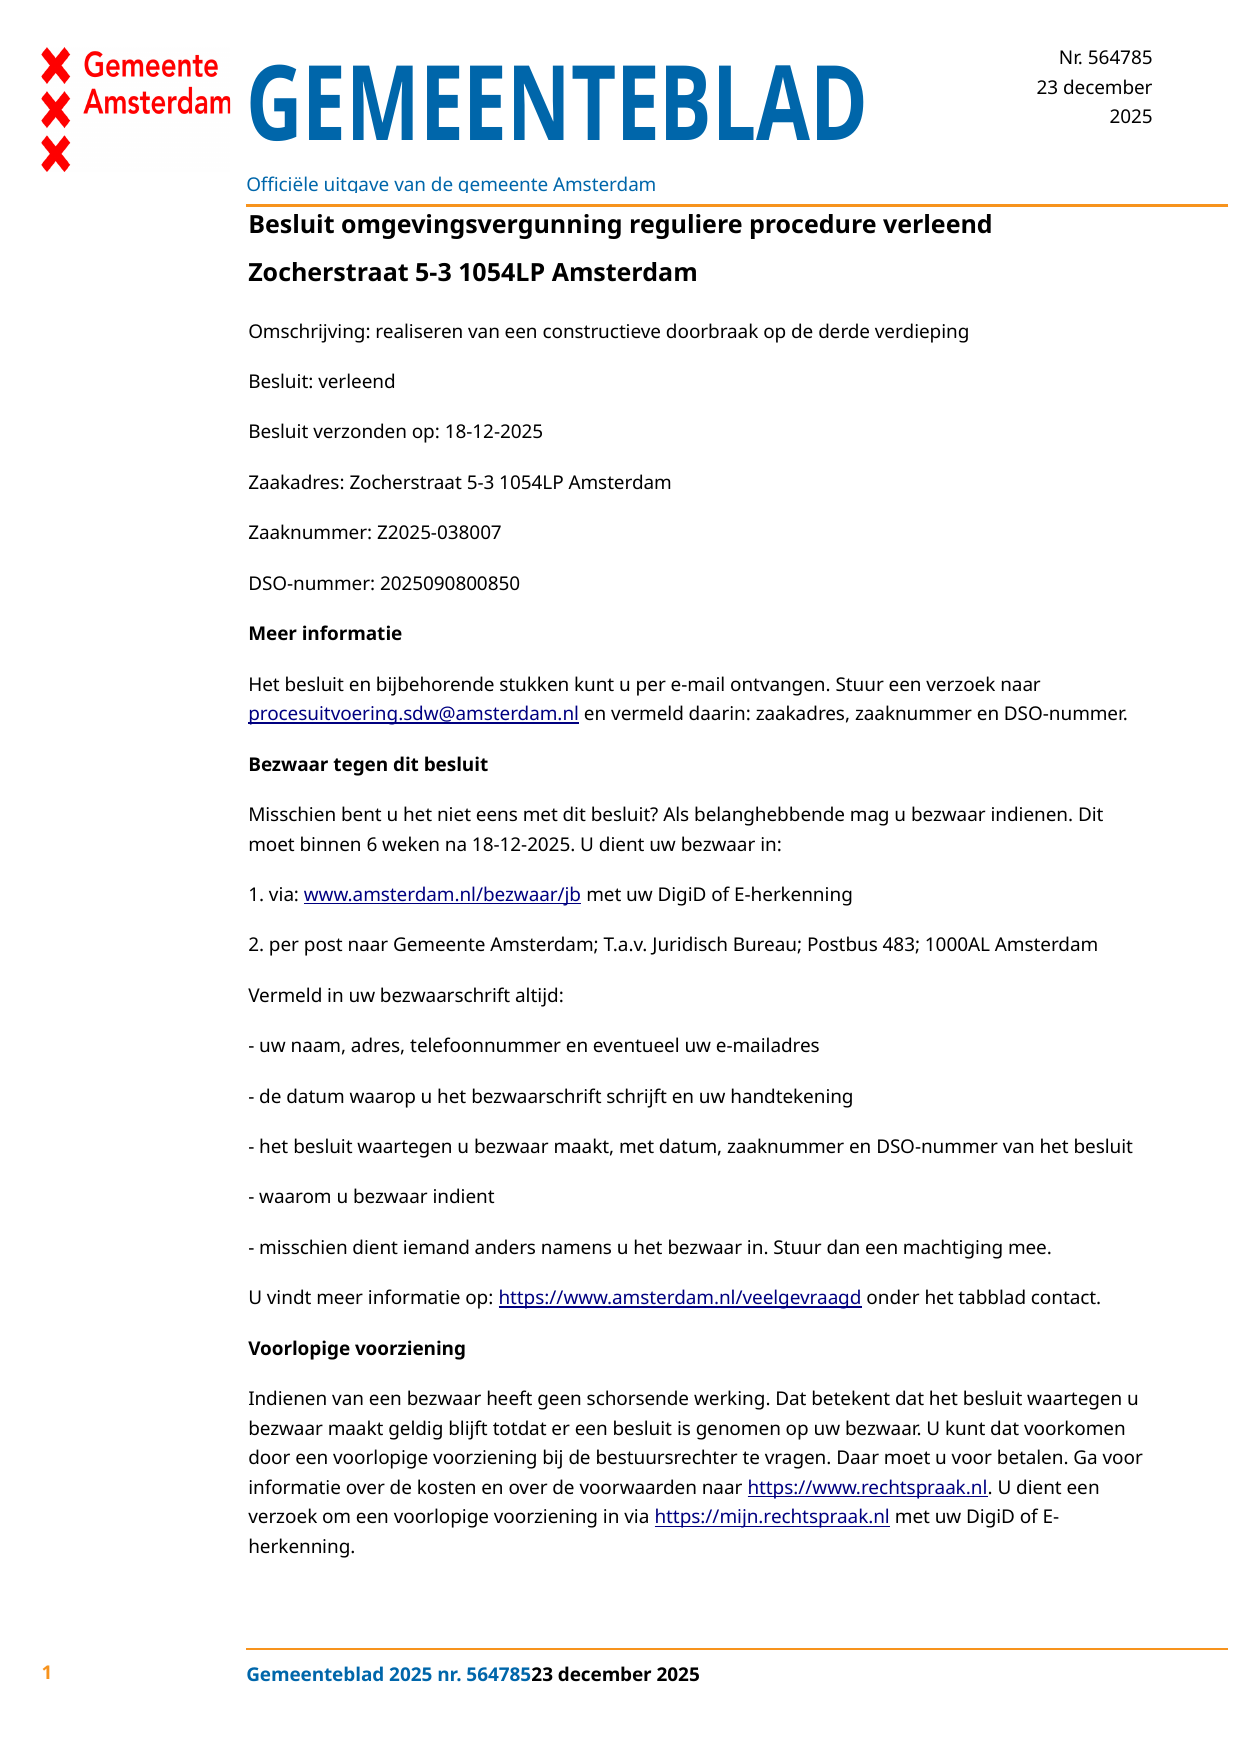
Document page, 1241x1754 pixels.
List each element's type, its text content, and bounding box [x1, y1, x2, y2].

text 2. per post naar Gemeente Amsterdam; T.a.v. Juridisch Bureau; Postbus 483; 1000AL Amsterdam [248, 932, 1152, 957]
text 1. via: www.amsterdam.nl/bezwaar/jb met uw DigiD of E-herkenning [248, 881, 1152, 907]
text Omschrijving: realiseren van een constructieve doorbraak op de derde verdieping [248, 318, 1152, 344]
text - misschien dient iemand anders namens u het bezwaar in. Stuur dan een machtiging mee. [248, 1234, 1152, 1260]
text - het besluit waartegen u bezwaar maakt, met datum, zaaknummer en DSO-nummer van het besluit [248, 1133, 1152, 1159]
text U vindt meer informatie op: https://www.amsterdam.nl/veelgevraagd onder het tabblad contact. [248, 1284, 1152, 1310]
text Besluit omgevingsvergunning reguliere procedure verleend Zocherstraat 5-3 1054LP Amsterdam [248, 207, 1152, 288]
text Indienen van een bezwaar heeft geen schorsende werking. Dat betekent dat het besluit waartegen u bezwaar maakt geldig blijft totdat er een besluit is genomen op uw bezwaar. U kunt dat voorkomen door een voorlopige voorziening bij de bestuursrechter te vragen. Daar moet u voor betalen. Ga voor informatie over de kosten en over de voorwaarden naar https://www.rechtspraak.nl. U dient een verzoek om een voorlopige voorziening in via https://mijn.rechtspraak.nl met uw DigiD of E-herkenning. [248, 1385, 1152, 1559]
text Zaaknummer: Z2025-038007 [248, 519, 1152, 545]
text - waarom u bezwaar indient [248, 1184, 1152, 1209]
text Besluit: verleend [248, 368, 1152, 394]
text Voorlopige voorziening [248, 1335, 1152, 1361]
text Het besluit en bijbehorende stukken kunt u per e-mail ontvangen. Stuur een verzoek naar procesuitvoering.sdw@amsterdam.nl en vermeld daarin: zaakadres, zaaknummer en DSO-nummer. [248, 671, 1152, 726]
text Vermeld in uw bezwaarschrift altijd: [248, 982, 1152, 1008]
text DSO-nummer: 2025090800850 [248, 570, 1152, 596]
text - uw naam, adres, telefoonnummer en eventueel uw e-mailadres [248, 1032, 1152, 1058]
text Bezwaar tegen dit besluit [248, 751, 1152, 777]
text Misschien bent u het niet eens met dit besluit? Als belanghebbende mag u bezwaar indienen. Dit moet binnen 6 weken na 18-12-2025. U dient uw bezwaar in: [248, 801, 1152, 857]
text Meer informatie [248, 620, 1152, 646]
text - de datum waarop u het bezwaarschrift schrijft en uw handtekening [248, 1083, 1152, 1109]
text Zaakadres: Zocherstraat 5-3 1054LP Amsterdam [248, 469, 1152, 495]
text Besluit verzonden op: 18-12-2025 [248, 419, 1152, 444]
picture [41, 47, 231, 172]
